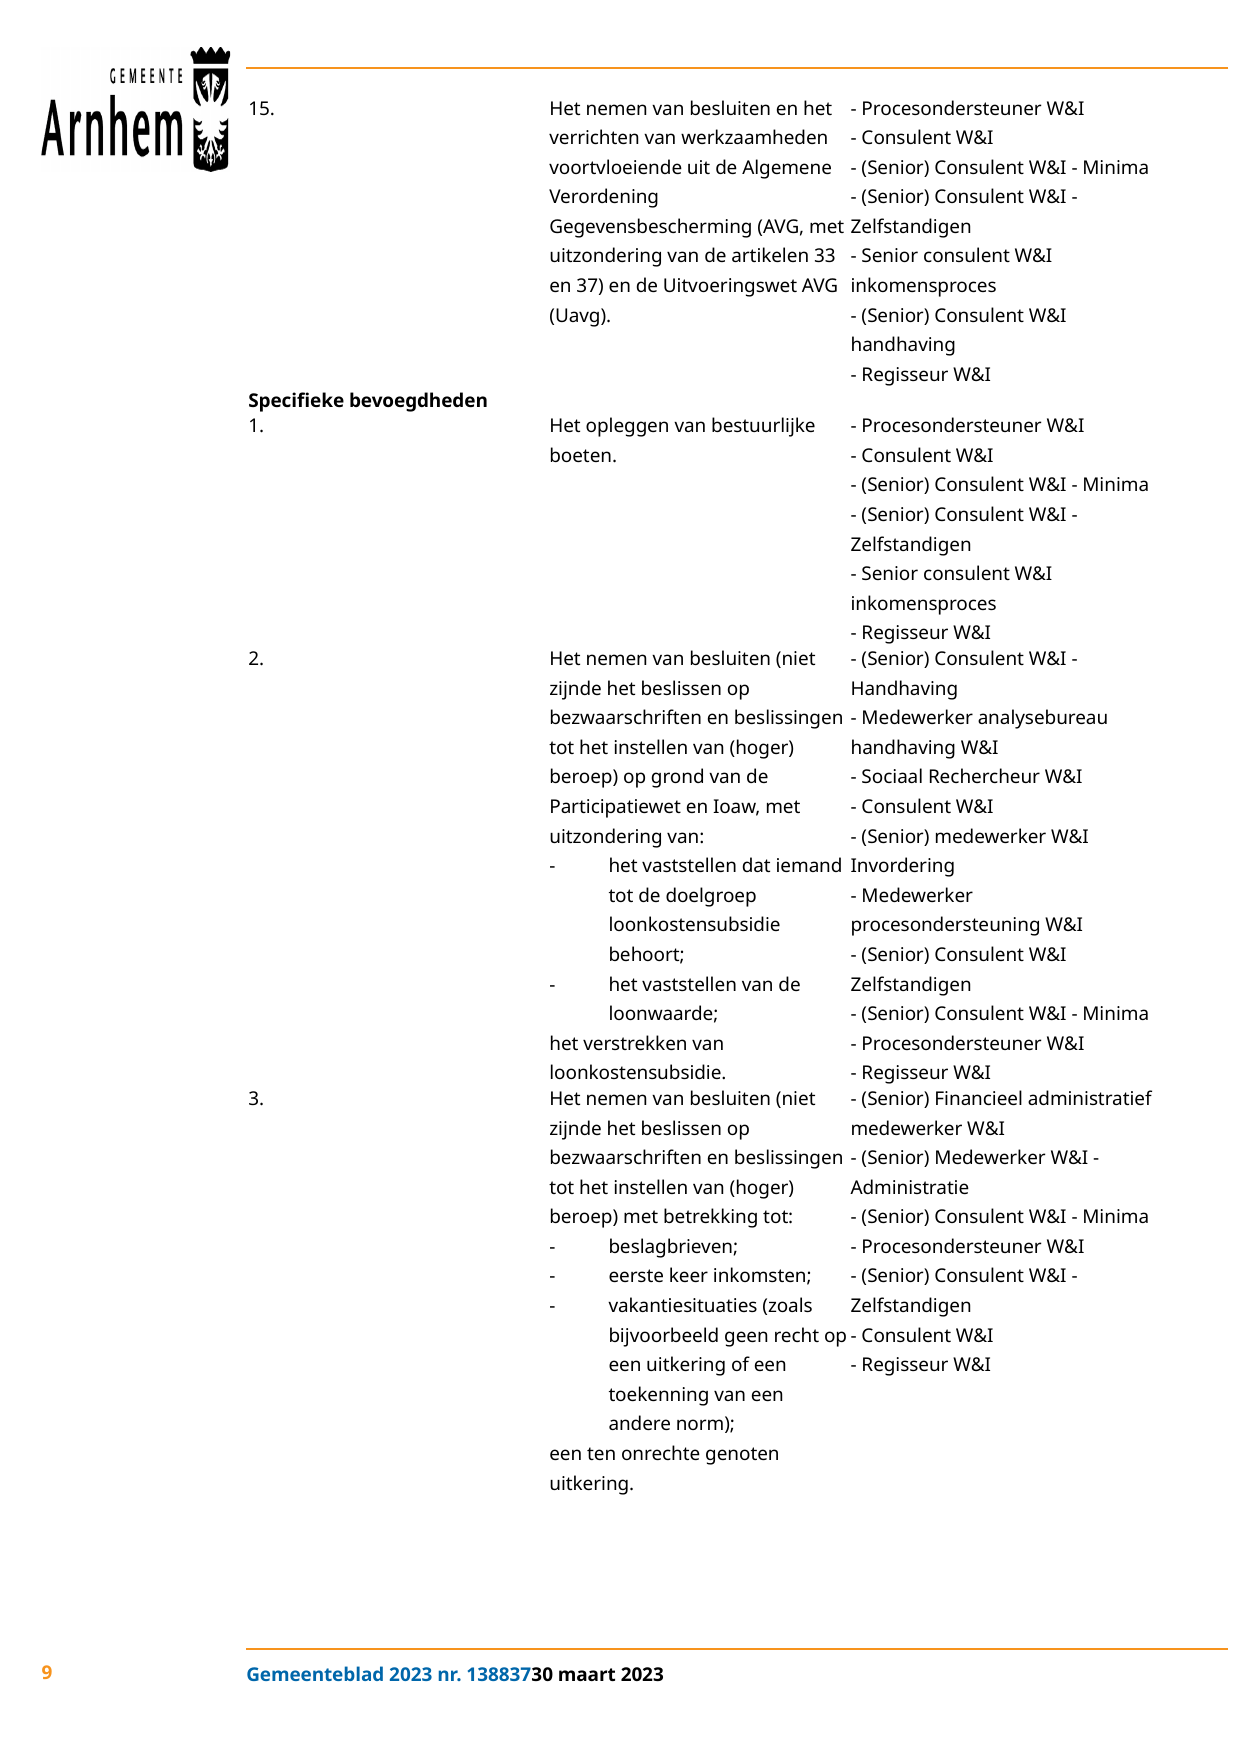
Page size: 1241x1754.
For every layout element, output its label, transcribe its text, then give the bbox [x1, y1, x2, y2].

table_cell Het nemen van besluiten en het verrichten van werkzaamheden voortvloeiende uit de Algemene Verordening Gegevensbescherming (AVG, met uitzondering van de artikelen 33 en 37) en de Uitvoeringswet AVG (Uavg). [549, 95, 850, 387]
table_cell - (Senior) Consulent W&I - Handhaving - Medewerker analysebureau handhaving W&I - Sociaal Rechercheur W&I - Consulent W&I - (Senior) medewerker W&I Invordering - Medewerker procesondersteuning W&I - (Senior) Consulent W&I Zelfstandigen - (Senior) Consulent W&I - Minima - Procesondersteuner W&I - Regisseur W&I [850, 645, 1152, 1085]
table_cell [248, 413, 549, 645]
table_cell [248, 1085, 549, 1496]
table_cell Het nemen van besluiten (niet zijnde het beslissen op bezwaarschriften en beslissingen tot het instellen van (hoger) beroep) op grond van de Participatiewet en Ioaw, met uitzondering van: het vaststellen dat iemand tot de doelgroep loonkostensubsidie behoort; het vaststellen van de loonwaarde; het verstrekken van loonkostensubsidie. [549, 645, 850, 1085]
table_cell Het opleggen van bestuurlijke boeten. [549, 413, 850, 645]
table_cell - Procesondersteuner W&I - Consulent W&I - (Senior) Consulent W&I - Minima - (Senior) Consulent W&I - Zelfstandigen - Senior consulent W&I inkomensproces - Regisseur W&I [850, 413, 1152, 645]
table_cell Het nemen van besluiten (niet zijnde het beslissen op bezwaarschriften en beslissingen tot het instellen van (hoger) beroep) met betrekking tot: beslagbrieven; eerste keer inkomsten; vakantiesituaties (zoals bijvoorbeeld geen recht op een uitkering of een toekenning van een andere norm); een ten onrechte genoten uitkering. [549, 1085, 850, 1496]
table_cell [248, 645, 549, 1085]
table_cell - Procesondersteuner W&I - Consulent W&I - (Senior) Consulent W&I - Minima - (Senior) Consulent W&I - Zelfstandigen - Senior consulent W&I inkomensproces - (Senior) Consulent W&I handhaving - Regisseur W&I [850, 95, 1152, 387]
table_cell - (Senior) Financieel administratief medewerker W&I - (Senior) Medewerker W&I - Administratie - (Senior) Consulent W&I - Minima - Procesondersteuner W&I - (Senior) Consulent W&I - Zelfstandigen - Consulent W&I - Regisseur W&I [850, 1085, 1152, 1496]
table_cell Specifieke bevoegdheden [248, 387, 1152, 412]
table_cell [248, 95, 549, 387]
picture [41, 47, 231, 172]
